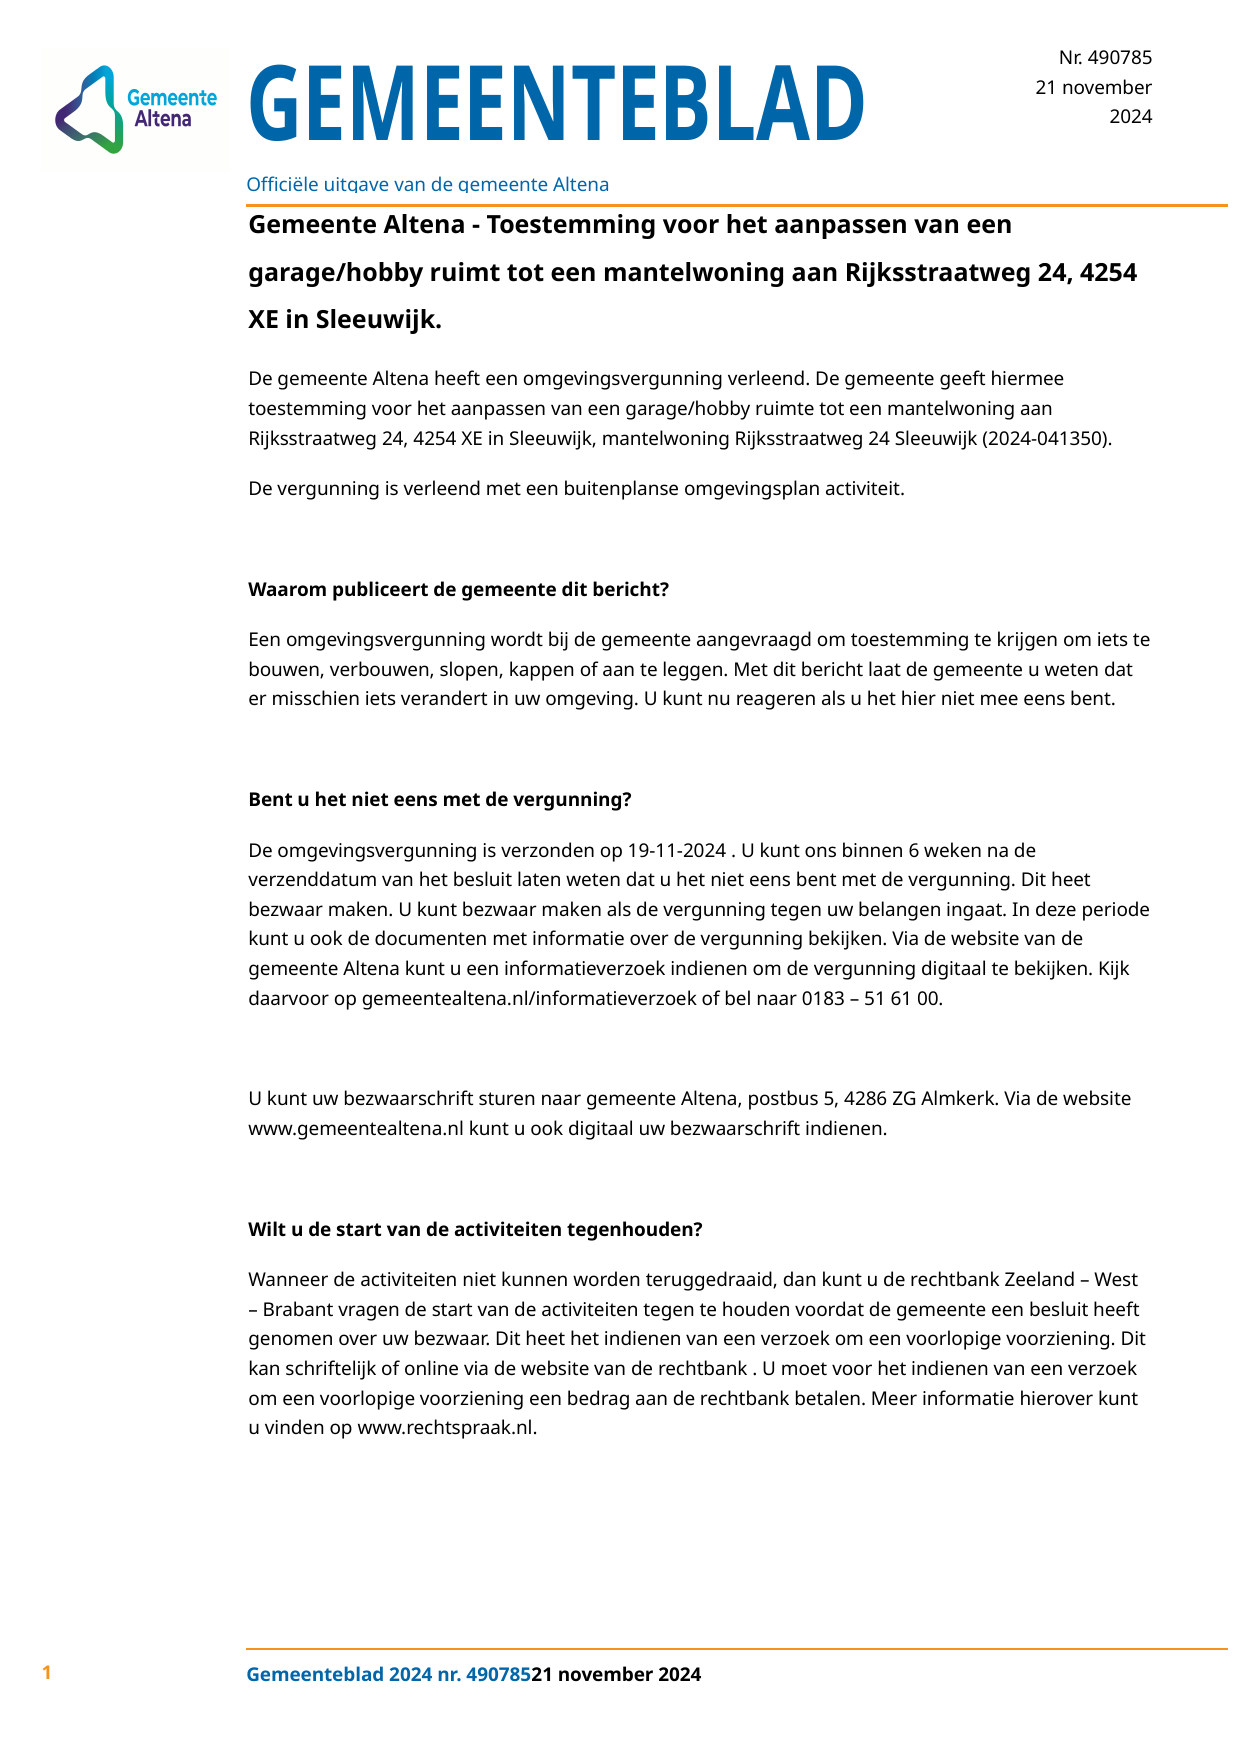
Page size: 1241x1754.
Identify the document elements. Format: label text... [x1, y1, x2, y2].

text Gemeente Altena - Toestemming voor het aanpassen van een garage/hobby ruimt tot een mantelwoning aan Rijksstraatweg 24, 4254 XE in Sleeuwijk. [248, 207, 1152, 336]
text Een omgevingsvergunning wordt bij de gemeente aangevraagd om toestemming te krijgen om iets te bouwen, verbouwen, slopen, kappen of aan te leggen. Met dit bericht laat de gemeente u weten dat er misschien iets verandert in uw omgeving. U kunt nu reageren als u het hier niet mee eens bent. [248, 626, 1152, 711]
text U kunt uw bezwaarschrift sturen naar gemeente Altena, postbus 5, 4286 ZG Almkerk. Via de website www.gemeentealtena.nl kunt u ook digitaal uw bezwaarschrift indienen. [248, 1086, 1152, 1141]
text De gemeente Altena heeft een omgevingsvergunning verleend. De gemeente geeft hiermee toestemming voor het aanpassen van een garage/hobby ruimte tot een mantelwoning aan Rijksstraatweg 24, 4254 XE in Sleeuwijk, mantelwoning Rijksstraatweg 24 Sleeuwijk (2024-041350). [248, 366, 1152, 450]
text De vergunning is verleend met een buitenplanse omgevingsplan activiteit. [248, 475, 1152, 501]
text Waarom publiceert de gemeente dit bericht? [248, 576, 1152, 602]
picture [41, 47, 231, 172]
text De omgevingsvergunning is verzonden op 19-11-2024 . U kunt ons binnen 6 weken na de verzenddatum van het besluit laten weten dat u het niet eens bent met de vergunning. Dit heet bezwaar maken. U kunt bezwaar maken als de vergunning tegen uw belangen ingaat. In deze periode kunt u ook de documenten met informatie over de vergunning bekijken. Via de website van de gemeente Altena kunt u een informatieverzoek indienen om de vergunning digitaal te bekijken. Kijk daarvoor op gemeentealtena.nl/informatieverzoek of bel naar 0183 – 51 61 00. [248, 837, 1152, 1010]
text Wanneer de activiteiten niet kunnen worden teruggedraaid, dan kunt u de rechtbank Zeeland – West – Brabant vragen de start van de activiteiten tegen te houden voordat de gemeente een besluit heeft genomen over uw bezwaar. Dit heet het indienen van een verzoek om een voorlopige voorziening. Dit kan schriftelijk of online via de website van de rechtbank . U moet voor het indienen van een verzoek om een voorlopige voorziening een bedrag aan de rechtbank betalen. Meer informatie hierover kunt u vinden op www.rechtspraak.nl. [248, 1266, 1152, 1440]
text Bent u het niet eens met de vergunning? [248, 786, 1152, 812]
text Wilt u de start van de activiteiten tegenhouden? [248, 1216, 1152, 1242]
